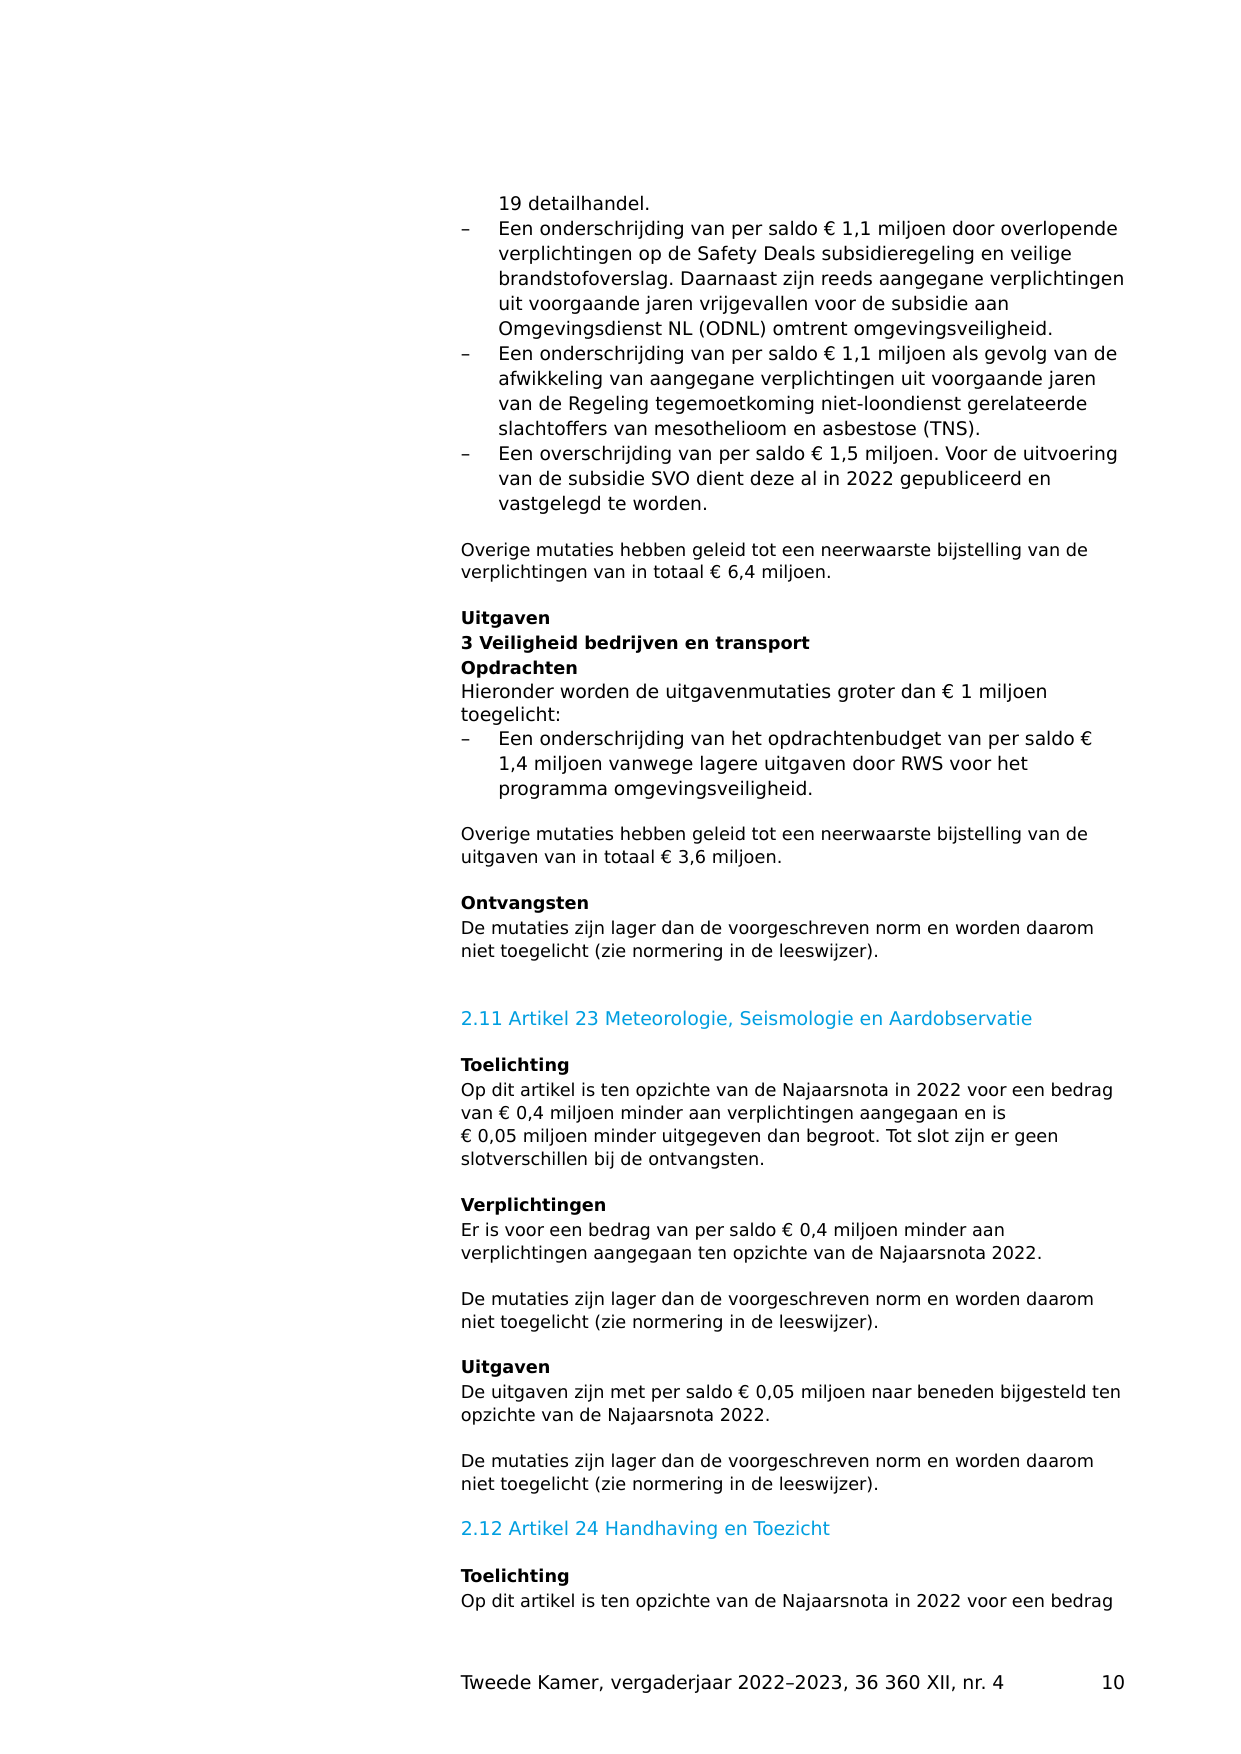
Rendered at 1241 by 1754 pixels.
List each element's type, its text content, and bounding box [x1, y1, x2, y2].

text Uitgaven [461, 1356, 1125, 1378]
text Uitgaven [461, 606, 1125, 629]
text Hieronder worden de uitgavenmutaties groter dan € 1 miljoen toegelicht: [461, 681, 1125, 725]
list Een overschrijding van per saldo € 1,5 miljoen. Voor de uitvoering van de subsidie SVO dient deze al in 2022 gepubliceerd en vastgelegd te worden. [461, 441, 1125, 516]
text Overige mutaties hebben geleid tot een neerwaarste bijstelling van de verplichtingen van in totaal € 6,4 miljoen. [461, 538, 1125, 583]
text Overige mutaties hebben geleid tot een neerwaarste bijstelling van de uitgaven van in totaal € 3,6 miljoen. [461, 822, 1125, 868]
text Er is voor een bedrag van per saldo € 0,4 miljoen minder aan verplichtingen aangegaan ten opzichte van de Najaarsnota 2022. [461, 1218, 1125, 1264]
text Op dit artikel is ten opzichte van de Najaarsnota in 2022 voor een bedrag [461, 1589, 1125, 1612]
text Toelichting [461, 1564, 1125, 1587]
text Opdrachten [461, 656, 1125, 679]
text 3 Veiligheid bedrijven en transport [461, 631, 1125, 654]
text Verplichtingen [461, 1193, 1125, 1216]
list Een onderschrijding van per saldo € 1,1 miljoen door overlopende verplichtingen op de Safety Deals subsidieregeling en veilige brandstofoverslag. Daarnaast zijn reeds aangegane verplichtingen uit voorgaande jaren vrijgevallen voor de subsidie aan Omgevingsdienst NL (ODNL) omtrent omgevingsveiligheid. [461, 216, 1125, 341]
text De uitgaven zijn met per saldo € 0,05 miljoen naar beneden bijgesteld ten opzichte van de Najaarsnota 2022. [461, 1381, 1125, 1426]
title 2.11 Artikel 23 Meteorologie, Seismologie en Aardobservatie [461, 1008, 1125, 1030]
text Ontvangsten [461, 891, 1125, 914]
title 2.12 Artikel 24 Handhaving en Toezicht [461, 1518, 1125, 1540]
list Een onderschrijding van per saldo € 1,1 miljoen als gevolg van de afwikkeling van aangegane verplichtingen uit voorgaande jaren van de Regeling tegemoetkoming niet-loondienst gerelateerde slachtoffers van mesothelioom en asbestose (TNS). [461, 341, 1125, 441]
text Toelichting [461, 1053, 1125, 1076]
text De mutaties zijn lager dan de voorgeschreven norm en worden daarom niet toegelicht (zie normering in de leeswijzer). [461, 916, 1125, 985]
text Op dit artikel is ten opzichte van de Najaarsnota in 2022 voor een bedrag van € 0,4 miljoen minder aan verplichtingen aangegaan en is € 0,05 miljoen minder uitgegeven dan begroot. Tot slot zijn er geen slotverschillen bij de ontvangsten. [461, 1078, 1125, 1170]
text De mutaties zijn lager dan de voorgeschreven norm en worden daarom niet toegelicht (zie normering in de leeswijzer). [461, 1287, 1125, 1333]
text De mutaties zijn lager dan de voorgeschreven norm en worden daarom niet toegelicht (zie normering in de leeswijzer). [461, 1449, 1125, 1495]
list Een onderschrijding van het opdrachtenbudget van per saldo € 1,4 miljoen vanwege lagere uitgaven door RWS voor het programma omgevingsveiligheid. [461, 725, 1125, 800]
list 19 detailhandel. [461, 191, 1125, 216]
